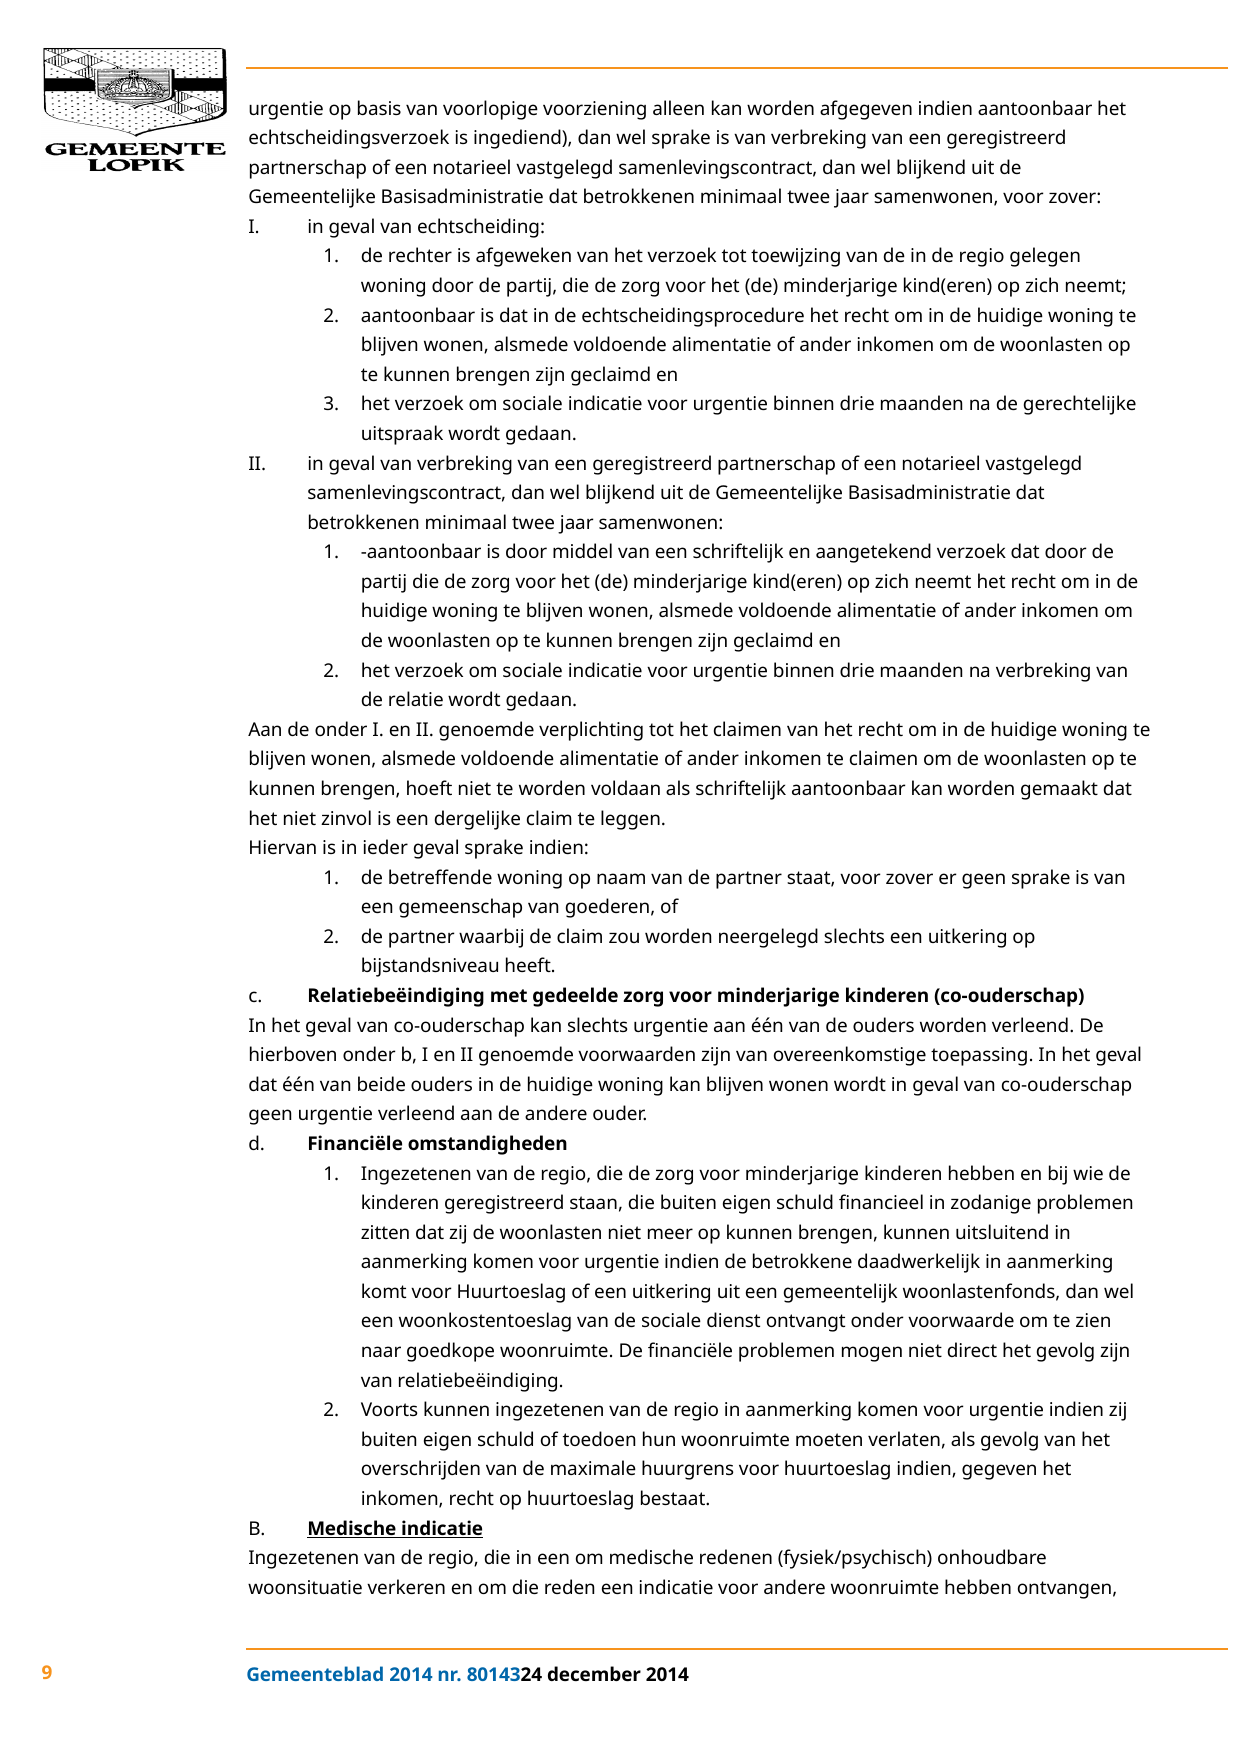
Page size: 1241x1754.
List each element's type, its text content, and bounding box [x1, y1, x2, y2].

list het verzoek om sociale indicatie voor urgentie binnen drie maanden na de gerechtelijke uitspraak wordt gedaan. [323, 391, 1152, 446]
list -aantoonbaar is door middel van een schriftelijk en aangetekend verzoek dat door de partij die de zorg voor het (de) minderjarige kind(eren) op zich neemt het recht om in de huidige woning te blijven wonen, alsmede voldoende alimentatie of ander inkomen om de woonlasten op te kunnen brengen zijn geclaimd en [323, 538, 1152, 653]
text Ingezetenen van de regio, die in een om medische redenen (fysiek/psychisch) onhoudbare woonsituatie verkeren en om die reden een indicatie voor andere woonruimte hebben ontvangen, [248, 1544, 1152, 1600]
list in geval van verbreking van een geregistreerd partnerschap of een notarieel vastgelegd samenlevingscontract, dan wel blijkend uit de Gemeentelijke Basisadministratie dat betrokkenen minimaal twee jaar samenwonen: [248, 450, 1152, 535]
list de rechter is afgeweken van het verzoek tot toewijzing van de in de regio gelegen woning door de partij, die de zorg voor het (de) minderjarige kind(eren) op zich neemt; [323, 243, 1152, 298]
picture [41, 47, 231, 172]
list de betreffende woning op naam van de partner staat, voor zover er geen sprake is van een gemeenschap van goederen, of [323, 864, 1152, 919]
list Relatiebeëindiging met gedeelde zorg voor minderjarige kinderen (co-ouderschap) [248, 982, 1152, 1008]
list Financiële omstandigheden [248, 1130, 1152, 1156]
list Medische indicatie [248, 1515, 1152, 1541]
text Hiervan is in ieder geval sprake indien: [248, 834, 1152, 860]
list het verzoek om sociale indicatie voor urgentie binnen drie maanden na verbreking van de relatie wordt gedaan. [323, 657, 1152, 712]
list Ingezetenen van de regio, die de zorg voor minderjarige kinderen hebben en bij wie de kinderen geregistreerd staan, die buiten eigen schuld financieel in zodanige problemen zitten dat zij de woonlasten niet meer op kunnen brengen, kunnen uitsluitend in aanmerking komen voor urgentie indien de betrokkene daadwerkelijk in aanmerking komt voor Huurtoeslag of een uitkering uit een gemeentelijk woonlastenfonds, dan wel een woonkostentoeslag van de sociale dienst ontvangt onder voorwaarde om te zien naar goedkope woonruimte. De financiële problemen mogen niet direct het gevolg zijn van relatiebeëindiging. [323, 1160, 1152, 1393]
text Aan de onder I. en II. genoemde verplichting tot het claimen van het recht om in de huidige woning te blijven wonen, alsmede voldoende alimentatie of ander inkomen te claimen om de woonlasten op te kunnen brengen, hoeft niet te worden voldaan als schriftelijk aantoonbaar kan worden gemaakt dat het niet zinvol is een dergelijke claim te leggen. [248, 716, 1152, 831]
list Voorts kunnen ingezetenen van de regio in aanmerking komen voor urgentie indien zij buiten eigen schuld of toedoen hun woonruimte moeten verlaten, als gevolg van het overschrijden van de maximale huurgrens voor huurtoeslag indien, gegeven het inkomen, recht op huurtoeslag bestaat. [323, 1396, 1152, 1511]
text urgentie op basis van voorlopige voorziening alleen kan worden afgegeven indien aantoonbaar het echtscheidingsverzoek is ingediend), dan wel sprake is van verbreking van een geregistreerd partnerschap of een notarieel vastgelegd samenlevingscontract, dan wel blijkend uit de Gemeentelijke Basisadministratie dat betrokkenen minimaal twee jaar samenwonen, voor zover: [248, 95, 1152, 209]
list de partner waarbij de claim zou worden neergelegd slechts een uitkering op bijstandsniveau heeft. [323, 923, 1152, 978]
list aantoonbaar is dat in de echtscheidingsprocedure het recht om in de huidige woning te blijven wonen, alsmede voldoende alimentatie of ander inkomen om de woonlasten op te kunnen brengen zijn geclaimd en [323, 302, 1152, 387]
list in geval van echtscheiding: [248, 213, 1152, 239]
text In het geval van co-ouderschap kan slechts urgentie aan één van de ouders worden verleend. De hierboven onder b, I en II genoemde voorwaarden zijn van overeenkomstige toepassing. In het geval dat één van beide ouders in de huidige woning kan blijven wonen wordt in geval van co-ouderschap geen urgentie verleend aan de andere ouder. [248, 1012, 1152, 1126]
